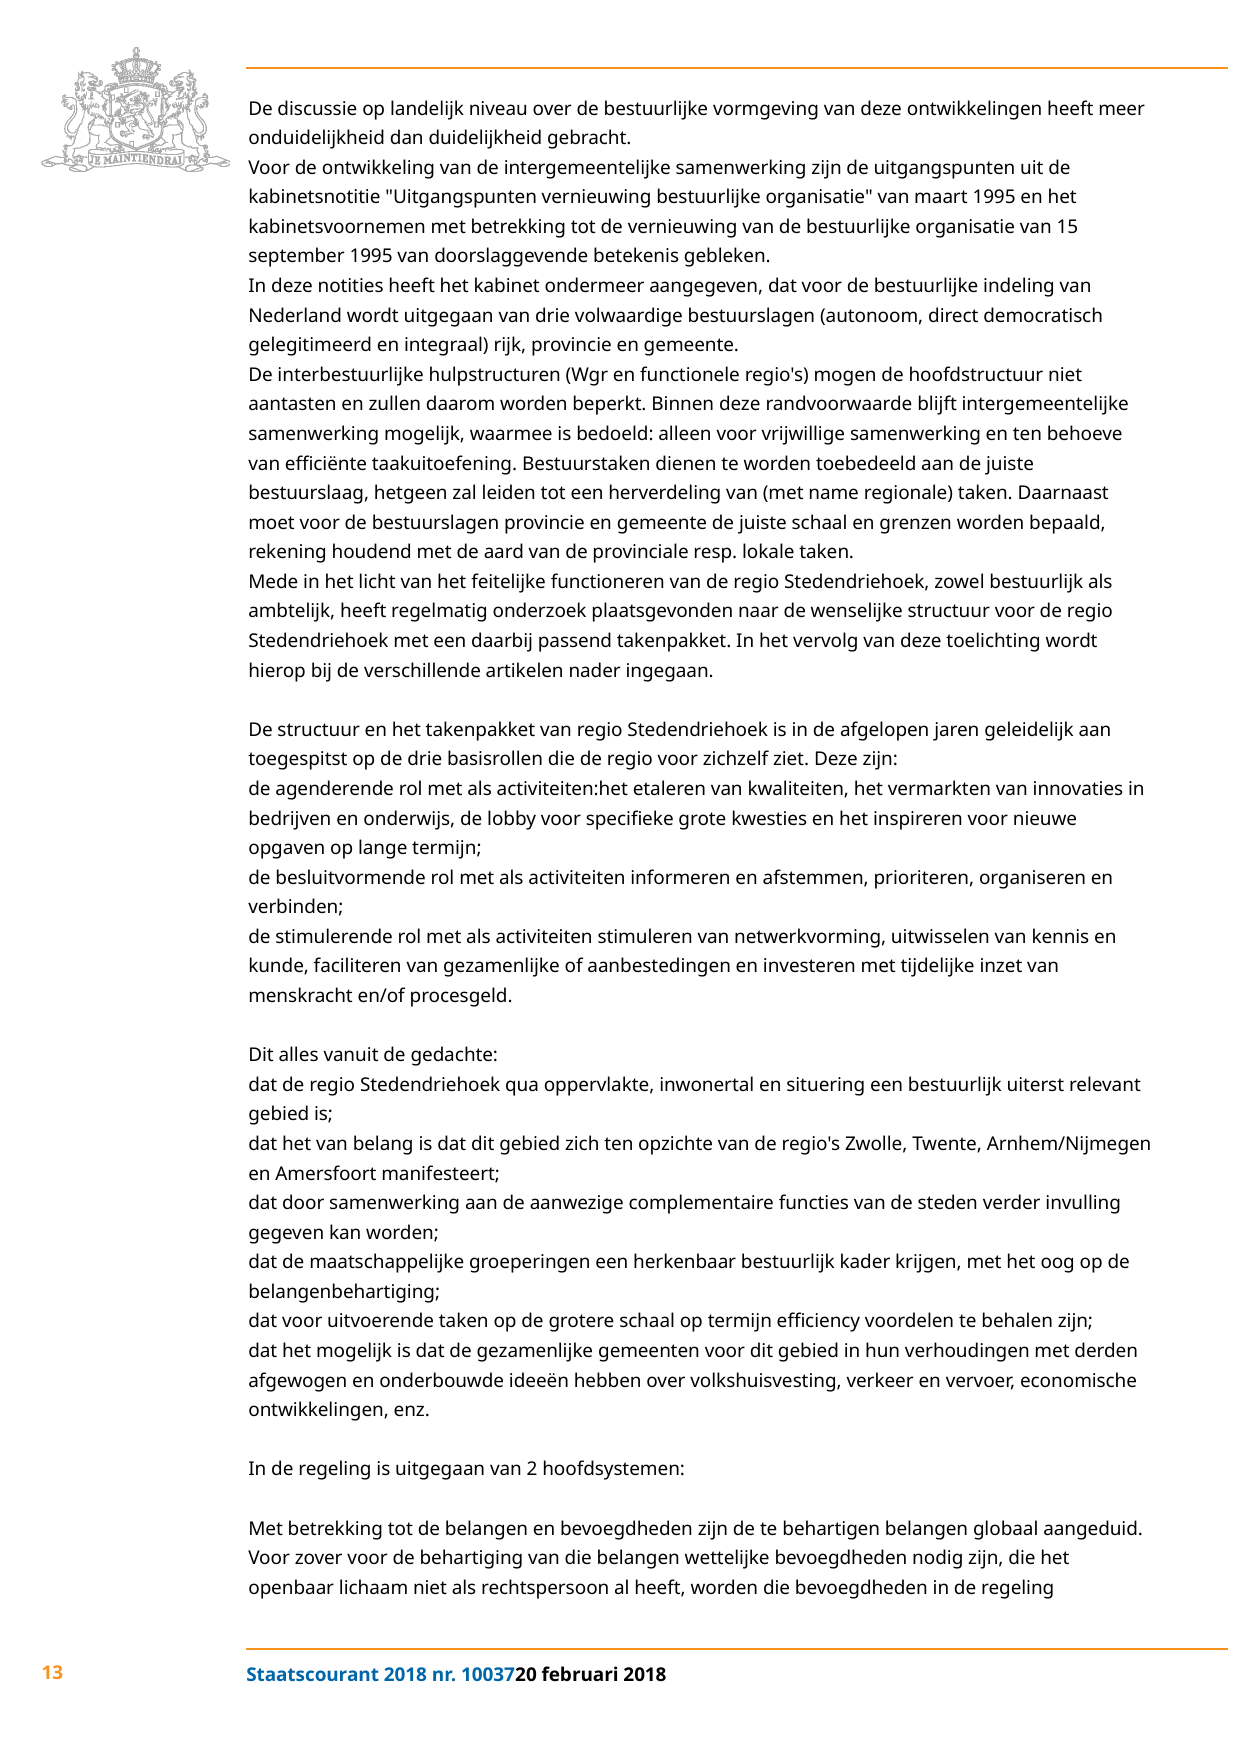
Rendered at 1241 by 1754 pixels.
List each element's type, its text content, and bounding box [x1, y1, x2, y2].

text dat voor uitvoerende taken op de grotere schaal op termijn efficiency voordelen te behalen zijn; [248, 1308, 1152, 1333]
text de stimulerende rol met als activiteiten stimuleren van netwerkvorming, uitwisselen van kennis en kunde, faciliteren van gezamenlijke of aanbestedingen en investeren met tijdelijke inzet van menskracht en/of procesgeld. [248, 923, 1152, 1008]
picture [41, 47, 231, 172]
text De structuur en het takenpakket van regio Stedendriehoek is in de afgelopen jaren geleidelijk aan toegespitst op de drie basisrollen die de regio voor zichzelf ziet. Deze zijn: [248, 716, 1152, 771]
text In deze notities heeft het kabinet ondermeer aangegeven, dat voor de bestuurlijke indeling van Nederland wordt uitgegaan van drie volwaardige bestuurslagen (autonoom, direct democratisch gelegitimeerd en integraal) rijk, provincie en gemeente. [248, 272, 1152, 357]
text Mede in het licht van het feitelijke functioneren van de regio Stedendriehoek, zowel bestuurlijk als ambtelijk, heeft regelmatig onderzoek plaatsgevonden naar de wenselijke structuur voor de regio Stedendriehoek met een daarbij passend takenpakket. In het vervolg van deze toelichting wordt hierop bij de verschillende artikelen nader ingegaan. [248, 568, 1152, 683]
text dat het mogelijk is dat de gezamenlijke gemeenten voor dit gebied in hun verhoudingen met derden afgewogen en onderbouwde ideeën hebben over volkshuisvesting, verkeer en vervoer, economische ontwikkelingen, enz. [248, 1337, 1152, 1422]
text dat de regio Stedendriehoek qua oppervlakte, inwonertal en situering een bestuurlijk uiterst relevant gebied is; [248, 1071, 1152, 1126]
text De discussie op landelijk niveau over de bestuurlijke vormgeving van deze ontwikkelingen heeft meer onduidelijkheid dan duidelijkheid gebracht. [248, 95, 1152, 150]
text dat het van belang is dat dit gebied zich ten opzichte van de regio's Zwolle, Twente, Arnhem/Nijmegen en Amersfoort manifesteert; [248, 1130, 1152, 1186]
text Voor de ontwikkeling van de intergemeentelijke samenwerking zijn de uitgangspunten uit de kabinetsnotitie "Uitgangspunten vernieuwing bestuurlijke organisatie" van maart 1995 en het kabinetsvoornemen met betrekking tot de vernieuwing van de bestuurlijke organisatie van 15 september 1995 van doorslaggevende betekenis gebleken. [248, 154, 1152, 268]
text dat de maatschappelijke groeperingen een herkenbaar bestuurlijk kader krijgen, met het oog op de belangenbehartiging; [248, 1248, 1152, 1304]
text de agenderende rol met als activiteiten:het etaleren van kwaliteiten, het vermarkten van innovaties in bedrijven en onderwijs, de lobby voor specifieke grote kwesties en het inspireren voor nieuwe opgaven op lange termijn; [248, 775, 1152, 860]
text De interbestuurlijke hulpstructuren (Wgr en functionele regio's) mogen de hoofdstructuur niet aantasten en zullen daarom worden beperkt. Binnen deze randvoorwaarde blijft intergemeentelijke samenwerking mogelijk, waarmee is bedoeld: alleen voor vrijwillige samenwerking en ten behoeve van efficiënte taakuitoefening. Bestuurstaken dienen te worden toebedeeld aan de juiste bestuurslaag, hetgeen zal leiden tot een herverdeling van (met name regionale) taken. Daarnaast moet voor de bestuurslagen provincie en gemeente de juiste schaal en grenzen worden bepaald, rekening houdend met de aard van de provinciale resp. lokale taken. [248, 361, 1152, 564]
text Met betrekking tot de belangen en bevoegdheden zijn de te behartigen belangen globaal aangeduid. Voor zover voor de behartiging van die belangen wettelijke bevoegdheden nodig zijn, die het openbaar lichaam niet als rechtspersoon al heeft, worden die bevoegdheden in de regeling [248, 1515, 1152, 1600]
text In de regeling is uitgegaan van 2 hoofdsystemen: [248, 1456, 1152, 1481]
text de besluitvormende rol met als activiteiten informeren en afstemmen, prioriteren, organiseren en verbinden; [248, 864, 1152, 919]
text Dit alles vanuit de gedachte: [248, 1041, 1152, 1067]
text dat door samenwerking aan de aanwezige complementaire functies van de steden verder invulling gegeven kan worden; [248, 1189, 1152, 1245]
